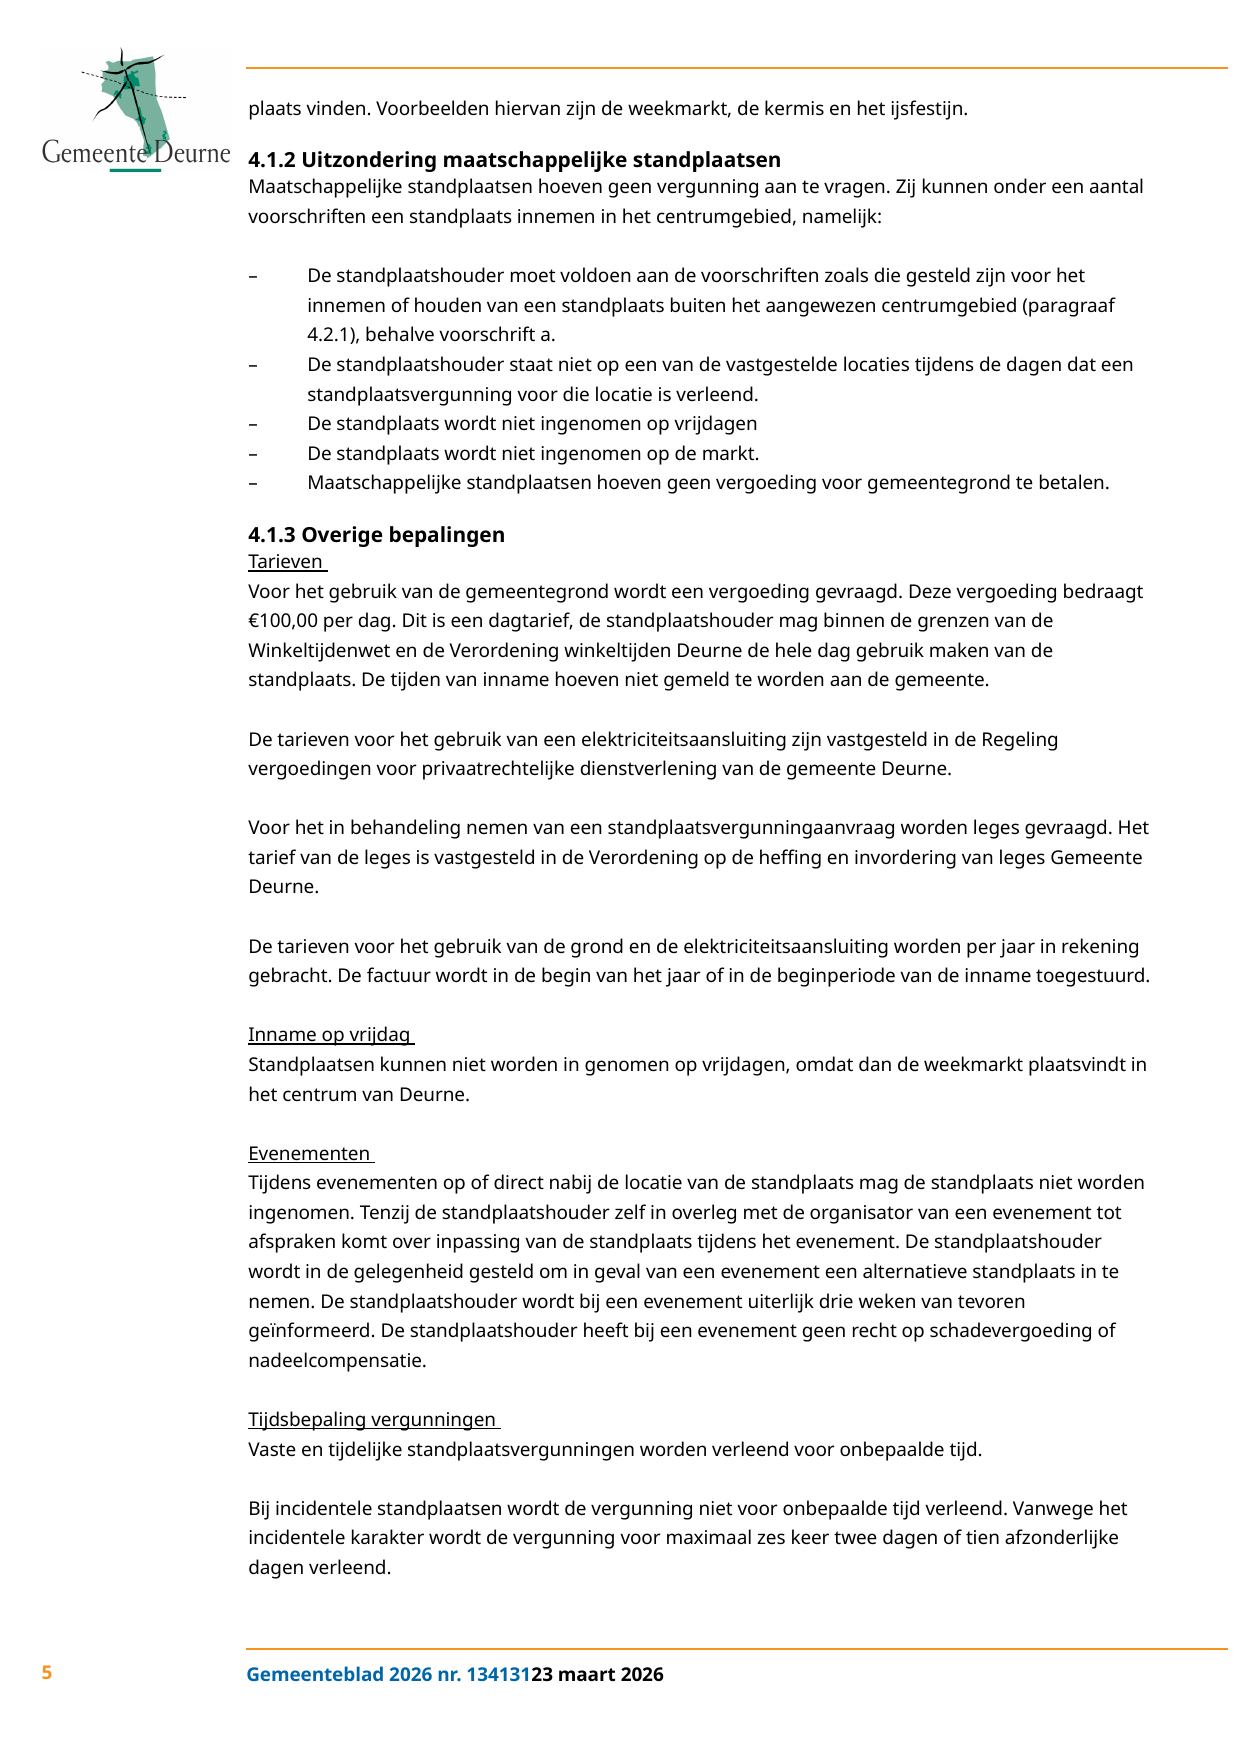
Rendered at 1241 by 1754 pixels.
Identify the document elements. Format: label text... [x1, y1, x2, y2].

text Maatschappelijke standplaatsen hoeven geen vergunning aan te vragen. Zij kunnen onder een aantal voorschriften een standplaats innemen in het centrumgebied, namelijk: [248, 174, 1152, 229]
text Tarieven [248, 548, 1152, 574]
text De tarieven voor het gebruik van de grond en de elektriciteitsaansluiting worden per jaar in rekening gebracht. De factuur wordt in de begin van het jaar of in de beginperiode van de inname toegestuurd. [248, 933, 1152, 988]
text De tarieven voor het gebruik van een elektriciteitsaansluiting zijn vastgesteld in de Regeling vergoedingen voor privaatrechtelijke dienstverlening van de gemeente Deurne. [248, 726, 1152, 781]
text Voor het in behandeling nemen van een standplaatsvergunningaanvraag worden leges gevraagd. Het tarief van de leges is vastgesteld in de Verordening op de heffing en invordering van leges Gemeente Deurne. [248, 814, 1152, 899]
text plaats vinden. Voorbeelden hiervan zijn de weekmarkt, de kermis en het ijsfestijn. [248, 95, 1152, 121]
picture [41, 47, 231, 172]
text 4.1.2 Uitzondering maatschappelijke standplaatsen [248, 145, 1152, 174]
list De standplaats wordt niet ingenomen op de markt. [248, 440, 1152, 466]
text Standplaatsen kunnen niet worden in genomen op vrijdagen, omdat dan de weekmarkt plaatsvindt in het centrum van Deurne. [248, 1051, 1152, 1107]
list De standplaats wordt niet ingenomen op vrijdagen [248, 410, 1152, 436]
text Bij incidentele standplaatsen wordt de vergunning niet voor onbepaalde tijd verleend. Vanwege het incidentele karakter wordt de vergunning voor maximaal zes keer twee dagen of tien afzonderlijke dagen verleend. [248, 1495, 1152, 1580]
list Maatschappelijke standplaatsen hoeven geen vergoeding voor gemeentegrond te betalen. [248, 469, 1152, 495]
text 4.1.3 Overige bepalingen [248, 520, 1152, 548]
text Evenementen [248, 1140, 1152, 1166]
text Inname op vrijdag [248, 1022, 1152, 1047]
text Voor het gebruik van de gemeentegrond wordt een vergoeding gevraagd. Deze vergoeding bedraagt €100,00 per dag. Dit is een dagtarief, de standplaatshouder mag binnen de grenzen van de Winkeltijdenwet en de Verordening winkeltijden Deurne de hele dag gebruik maken van de standplaats. De tijden van inname hoeven niet gemeld te worden aan de gemeente. [248, 578, 1152, 692]
list De standplaatshouder staat niet op een van de vastgestelde locaties tijdens de dagen dat een standplaatsvergunning voor die locatie is verleend. [248, 351, 1152, 406]
list De standplaatshouder moet voldoen aan de voorschriften zoals die gesteld zijn voor het innemen of houden van een standplaats buiten het aangewezen centrumgebied (paragraaf 4.2.1), behalve voorschrift a. [248, 262, 1152, 347]
text Vaste en tijdelijke standplaatsvergunningen worden verleend voor onbepaalde tijd. [248, 1436, 1152, 1462]
text Tijdsbepaling vergunningen [248, 1406, 1152, 1432]
text Tijdens evenementen op of direct nabij de locatie van de standplaats mag de standplaats niet worden ingenomen. Tenzij de standplaatshouder zelf in overleg met de organisator van een evenement tot afspraken komt over inpassing van de standplaats tijdens het evenement. De standplaatshouder wordt in de gelegenheid gesteld om in geval van een evenement een alternatieve standplaats in te nemen. De standplaatshouder wordt bij een evenement uiterlijk drie weken van tevoren geïnformeerd. De standplaatshouder heeft bij een evenement geen recht op schadevergoeding of nadeelcompensatie. [248, 1169, 1152, 1373]
